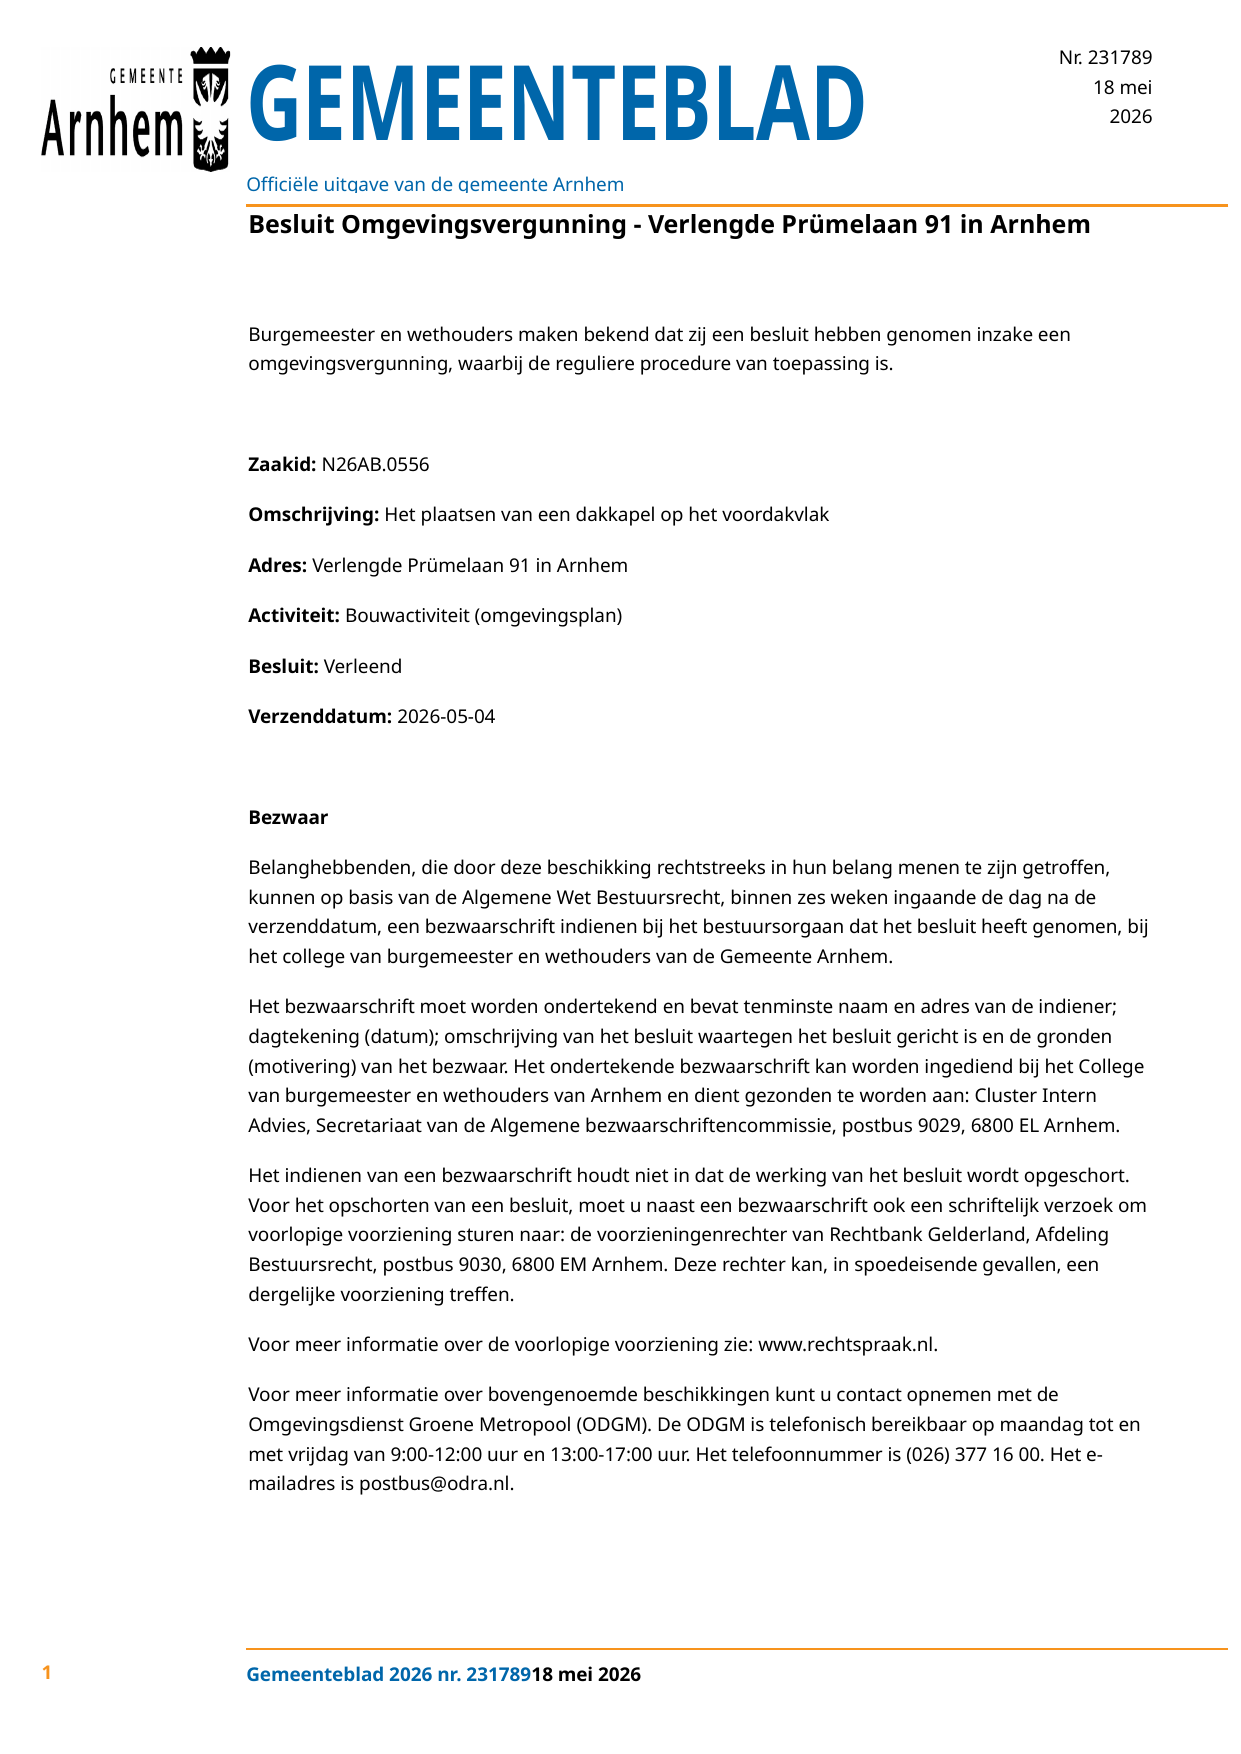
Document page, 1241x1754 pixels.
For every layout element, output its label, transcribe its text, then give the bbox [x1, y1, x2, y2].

text Voor meer informatie over de voorlopige voorziening zie: www.rechtspraak.nl. [248, 1331, 1152, 1357]
text Burgemeester en wethouders maken bekend dat zij een besluit hebben genomen inzake een omgevingsvergunning, waarbij de reguliere procedure van toepassing is. [248, 321, 1152, 376]
text Het indienen van een bezwaarschrift houdt niet in dat de werking van het besluit wordt opgeschort. Voor het opschorten van een besluit, moet u naast een bezwaarschrift ook een schriftelijk verzoek om voorlopige voorziening sturen naar: de voorzieningenrechter van Rechtbank Gelderland, Afdeling Bestuursrecht, postbus 9030, 6800 EM Arnhem. Deze rechter kan, in spoedeisende gevallen, een dergelijke voorziening treffen. [248, 1162, 1152, 1306]
text Adres: Verlengde Prümelaan 91 in Arnhem [248, 552, 1152, 578]
picture [41, 47, 231, 172]
text Besluit: Verleend [248, 653, 1152, 678]
text Omschrijving: Het plaatsen van een dakkapel op het voordakvlak [248, 502, 1152, 527]
text Belanghebbenden, die door deze beschikking rechtstreeks in hun belang menen te zijn getroffen, kunnen op basis van de Algemene Wet Bestuursrecht, binnen zes weken ingaande de dag na de verzenddatum, een bezwaarschrift indienen bij het bestuursorgaan dat het besluit heeft genomen, bij het college van burgemeester en wethouders van de Gemeente Arnhem. [248, 854, 1152, 969]
text Bezwaar [248, 804, 1152, 830]
text Het bezwaarschrift moet worden ondertekend en bevat tenminste naam en adres van de indiener; dagtekening (datum); omschrijving van het besluit waartegen het besluit gericht is en de gronden (motivering) van het bezwaar. Het ondertekende bezwaarschrift kan worden ingediend bij het College van burgemeester en wethouders van Arnhem en dient gezonden te worden aan: Cluster Intern Advies, Secretariaat van de Algemene bezwaarschriftencommissie, postbus 9029, 6800 EL Arnhem. [248, 994, 1152, 1138]
text Verzenddatum: 2026-05-04 [248, 703, 1152, 729]
text Zaakid: N26AB.0556 [248, 451, 1152, 477]
text Voor meer informatie over bovengenoemde beschikkingen kunt u contact opnemen met de Omgevingsdienst Groene Metropool (ODGM). De ODGM is telefonisch bereikbaar op maandag tot en met vrijdag van 9:00-12:00 uur en 13:00-17:00 uur. Het telefoonnummer is (026) 377 16 00. Het e-mailadres is postbus@odra.nl. [248, 1382, 1152, 1496]
text Besluit Omgevingsvergunning - Verlengde Prümelaan 91 in Arnhem [248, 207, 1152, 241]
text Activiteit: Bouwactiviteit (omgevingsplan) [248, 602, 1152, 628]
